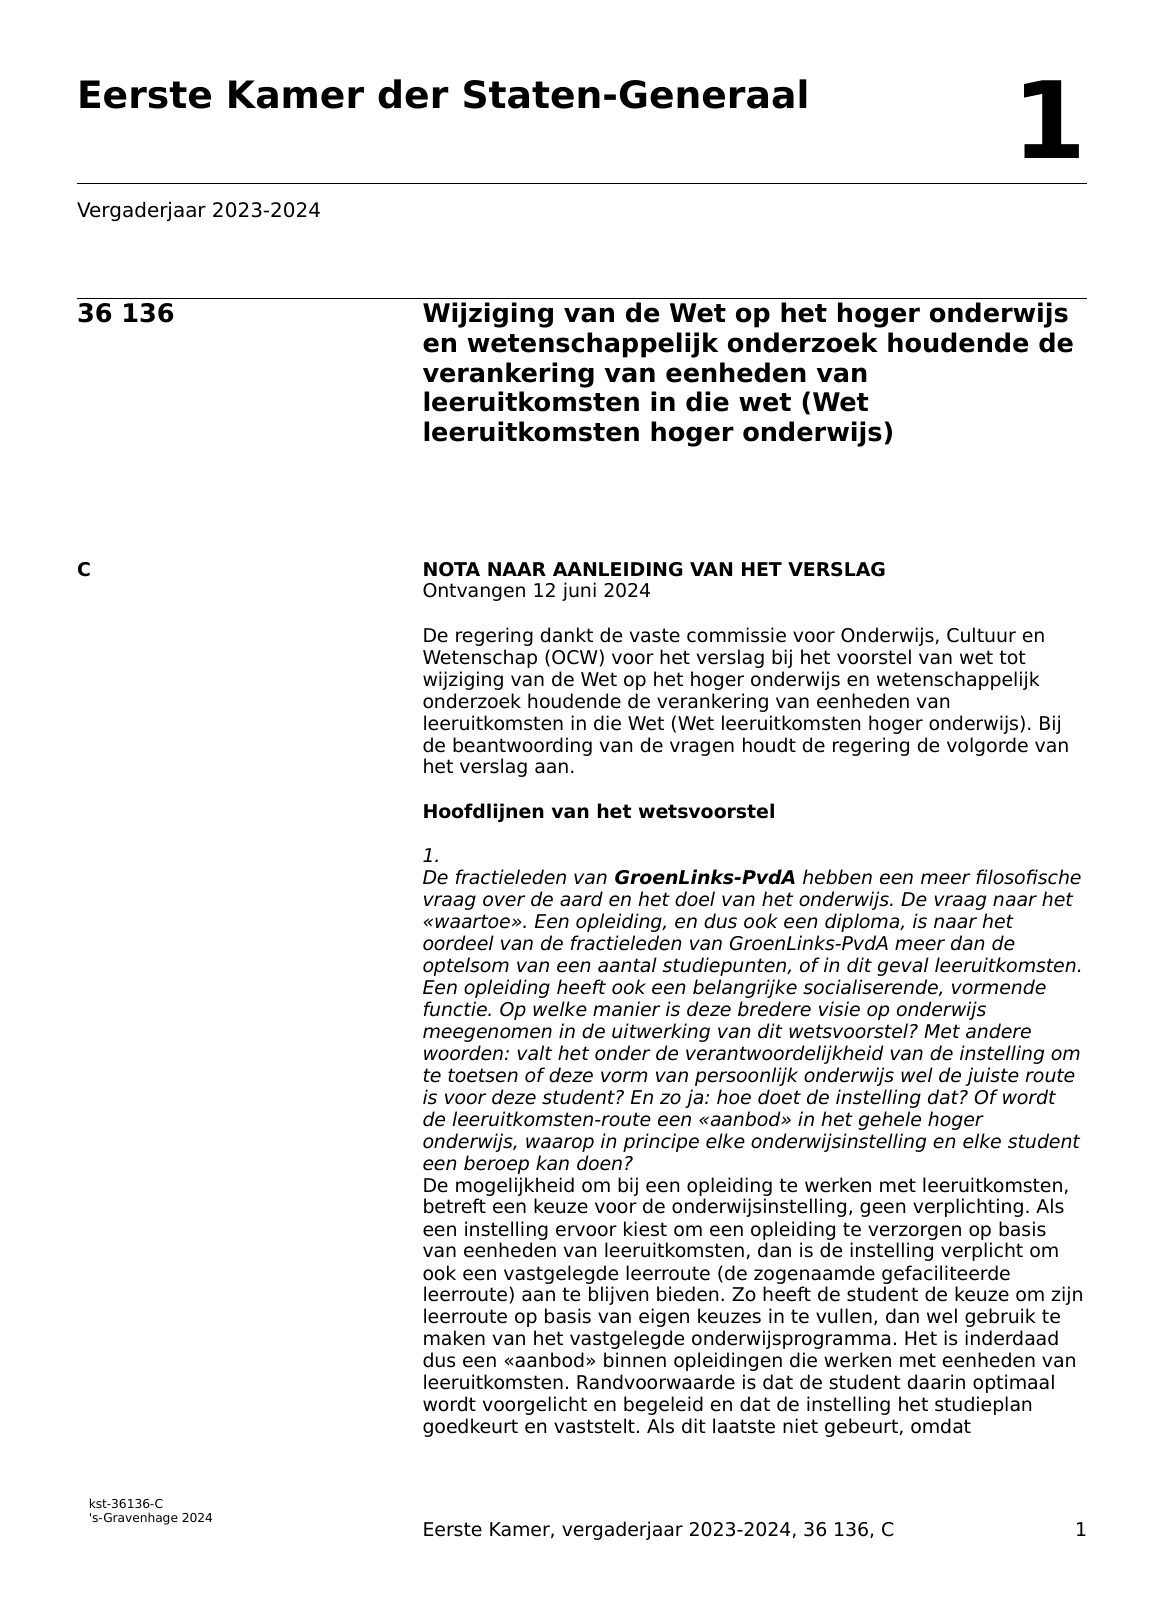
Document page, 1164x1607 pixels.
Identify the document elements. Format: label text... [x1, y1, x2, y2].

text kst-36136-C [88, 1497, 323, 1511]
text De mogelijkheid om bij een opleiding te werken met leeruitkomsten, betreft een keuze voor de onderwijsinstelling, geen verplichting. Als een instelling ervoor kiest om een opleiding te verzorgen op basis van eenheden van leeruitkomsten, dan is de instelling verplicht om ook een vastgelegde leerroute (de zogenaamde gefaciliteerde leerroute) aan te blijven bieden. Zo heeft de student de keuze om zijn leerroute op basis van eigen keuzes in te vullen, dan wel gebruik te maken van het vastgelegde onderwijsprogramma. Het is inderdaad dus een «aanbod» binnen opleidingen die werken met eenheden van leeruitkomsten. Randvoorwaarde is dat de student daarin optimaal wordt voorgelicht en begeleid en dat de instelling het studieplan goedkeurt en vaststelt. Als dit laatste niet gebeurt, omdat [422, 1174, 1087, 1438]
text 's-Gravenhage 2024 [88, 1511, 323, 1525]
table_header Eerste Kamer der Staten-Generaal [77, 59, 886, 183]
subtitle C NOTA NAAR AANLEIDING VAN HET VERSLAG [77, 558, 1087, 580]
text Ontvangen 12 juni 2024 [422, 580, 1087, 602]
subtitle 36 136 Wijziging van de Wet op het hoger onderwijs en wetenschappelijk onderzoek houdende de verankering van eenheden van leeruitkomsten in die wet (Wet leeruitkomsten hoger onderwijs) [77, 299, 1087, 447]
table_header 1 [886, 59, 1087, 183]
table_cell Vergaderjaar 2023-2024 [77, 184, 1087, 298]
text De regering dankt de vaste commissie voor Onderwijs, Cultuur en Wetenschap (OCW) voor het verslag bij het voorstel van wet tot wijziging van de Wet op het hoger onderwijs en wetenschappelijk onderzoek houdende de verankering van eenheden van leeruitkomsten in die Wet (Wet leeruitkomsten hoger onderwijs). Bij de beantwoording van de vragen houdt de regering de volgorde van het verslag aan. [422, 624, 1087, 778]
text 1. [422, 845, 1087, 867]
text De fractieleden van GroenLinks-PvdA hebben een meer filosofische vraag over de aard en het doel van het onderwijs. De vraag naar het «waartoe». Een opleiding, en dus ook een diploma, is naar het oordeel van de fractieleden van GroenLinks-PvdA meer dan de optelsom van een aantal studiepunten, of in dit geval leeruitkomsten. Een opleiding heeft ook een belangrijke socialiserende, vormende functie. Op welke manier is deze bredere visie op onderwijs meegenomen in de uitwerking van dit wetsvoorstel? Met andere woorden: valt het onder de verantwoordelijkheid van de instelling om te toetsen of deze vorm van persoonlijk onderwijs wel de juiste route is voor deze student? En zo ja: hoe doet de instelling dat? Of wordt de leeruitkomsten-route een «aanbod» in het gehele hoger onderwijs, waarop in principe elke onderwijsinstelling en elke student een beroep kan doen? [422, 867, 1087, 1174]
subtitle Hoofdlijnen van het wetsvoorstel [422, 801, 1087, 823]
